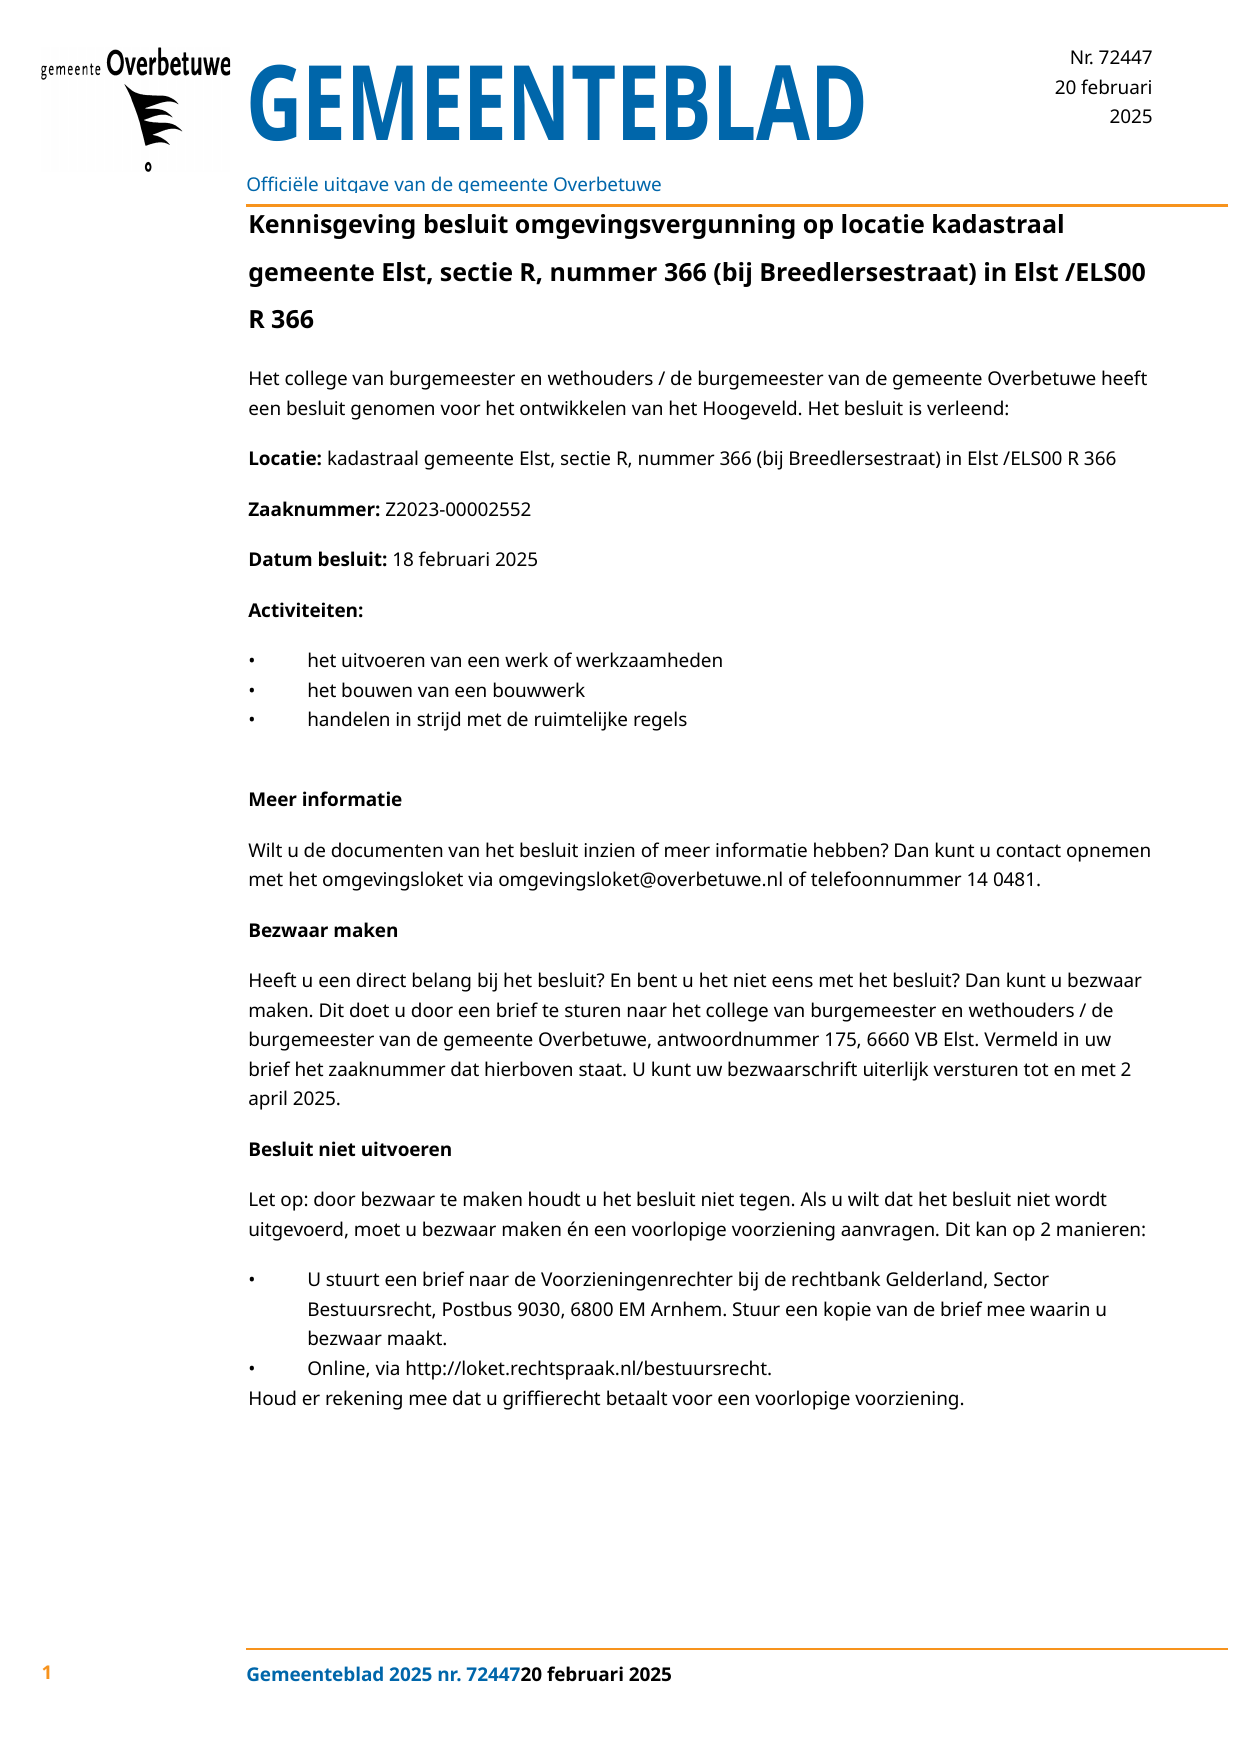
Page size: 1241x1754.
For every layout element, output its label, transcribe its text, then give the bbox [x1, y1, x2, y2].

list het bouwen van een bouwwerk [248, 677, 1152, 702]
text Besluit niet uitvoeren [248, 1136, 1152, 1162]
text Activiteiten: [248, 597, 1152, 622]
list het uitvoeren van een werk of werkzaamheden [248, 647, 1152, 673]
picture [41, 47, 231, 172]
text Kennisgeving besluit omgevingsvergunning op locatie kadastraal gemeente Elst, sectie R, nummer 366 (bij Breedlersestraat) in Elst /ELS00 R 366 [248, 207, 1152, 336]
text Datum besluit: 18 februari 2025 [248, 546, 1152, 572]
text Meer informatie [248, 786, 1152, 812]
text Het college van burgemeester en wethouders / de burgemeester van de gemeente Overbetuwe heeft een besluit genomen voor het ontwikkelen van het Hoogeveld. Het besluit is verleend: [248, 366, 1152, 421]
text Heeft u een direct belang bij het besluit? En bent u het niet eens met het besluit? Dan kunt u bezwaar maken. Dit doet u door een brief te sturen naar het college van burgemeester en wethouders / de burgemeester van de gemeente Overbetuwe, antwoordnummer 175, 6660 VB Elst. Vermeld in uw brief het zaaknummer dat hierboven staat. U kunt uw bezwaarschrift uiterlijk versturen tot en met 2 april 2025. [248, 967, 1152, 1111]
text Houd er rekening mee dat u griffierecht betaalt voor een voorlopige voorziening. [248, 1385, 1152, 1410]
list U stuurt een brief naar de Voorzieningenrechter bij de rechtbank Gelderland, Sector Bestuursrecht, Postbus 9030, 6800 EM Arnhem. Stuur een kopie van de brief mee waarin u bezwaar maakt. [248, 1266, 1152, 1351]
text Bezwaar maken [248, 917, 1152, 942]
text Locatie: kadastraal gemeente Elst, sectie R, nummer 366 (bij Breedlersestraat) in Elst /ELS00 R 366 [248, 446, 1152, 471]
text Let op: door bezwaar te maken houdt u het besluit niet tegen. Als u wilt dat het besluit niet wordt uitgevoerd, moet u bezwaar maken én een voorlopige voorziening aanvragen. Dit kan op 2 manieren: [248, 1186, 1152, 1242]
text Wilt u de documenten van het besluit inzien of meer informatie hebben? Dan kunt u contact opnemen met het omgevingsloket via omgevingsloket@overbetuwe.nl of telefoonnummer 14 0481. [248, 837, 1152, 892]
list Online, via http://loket.rechtspraak.nl/bestuursrecht. [248, 1355, 1152, 1381]
list handelen in strijd met de ruimtelijke regels [248, 706, 1152, 732]
text Zaaknummer: Z2023-00002552 [248, 496, 1152, 522]
